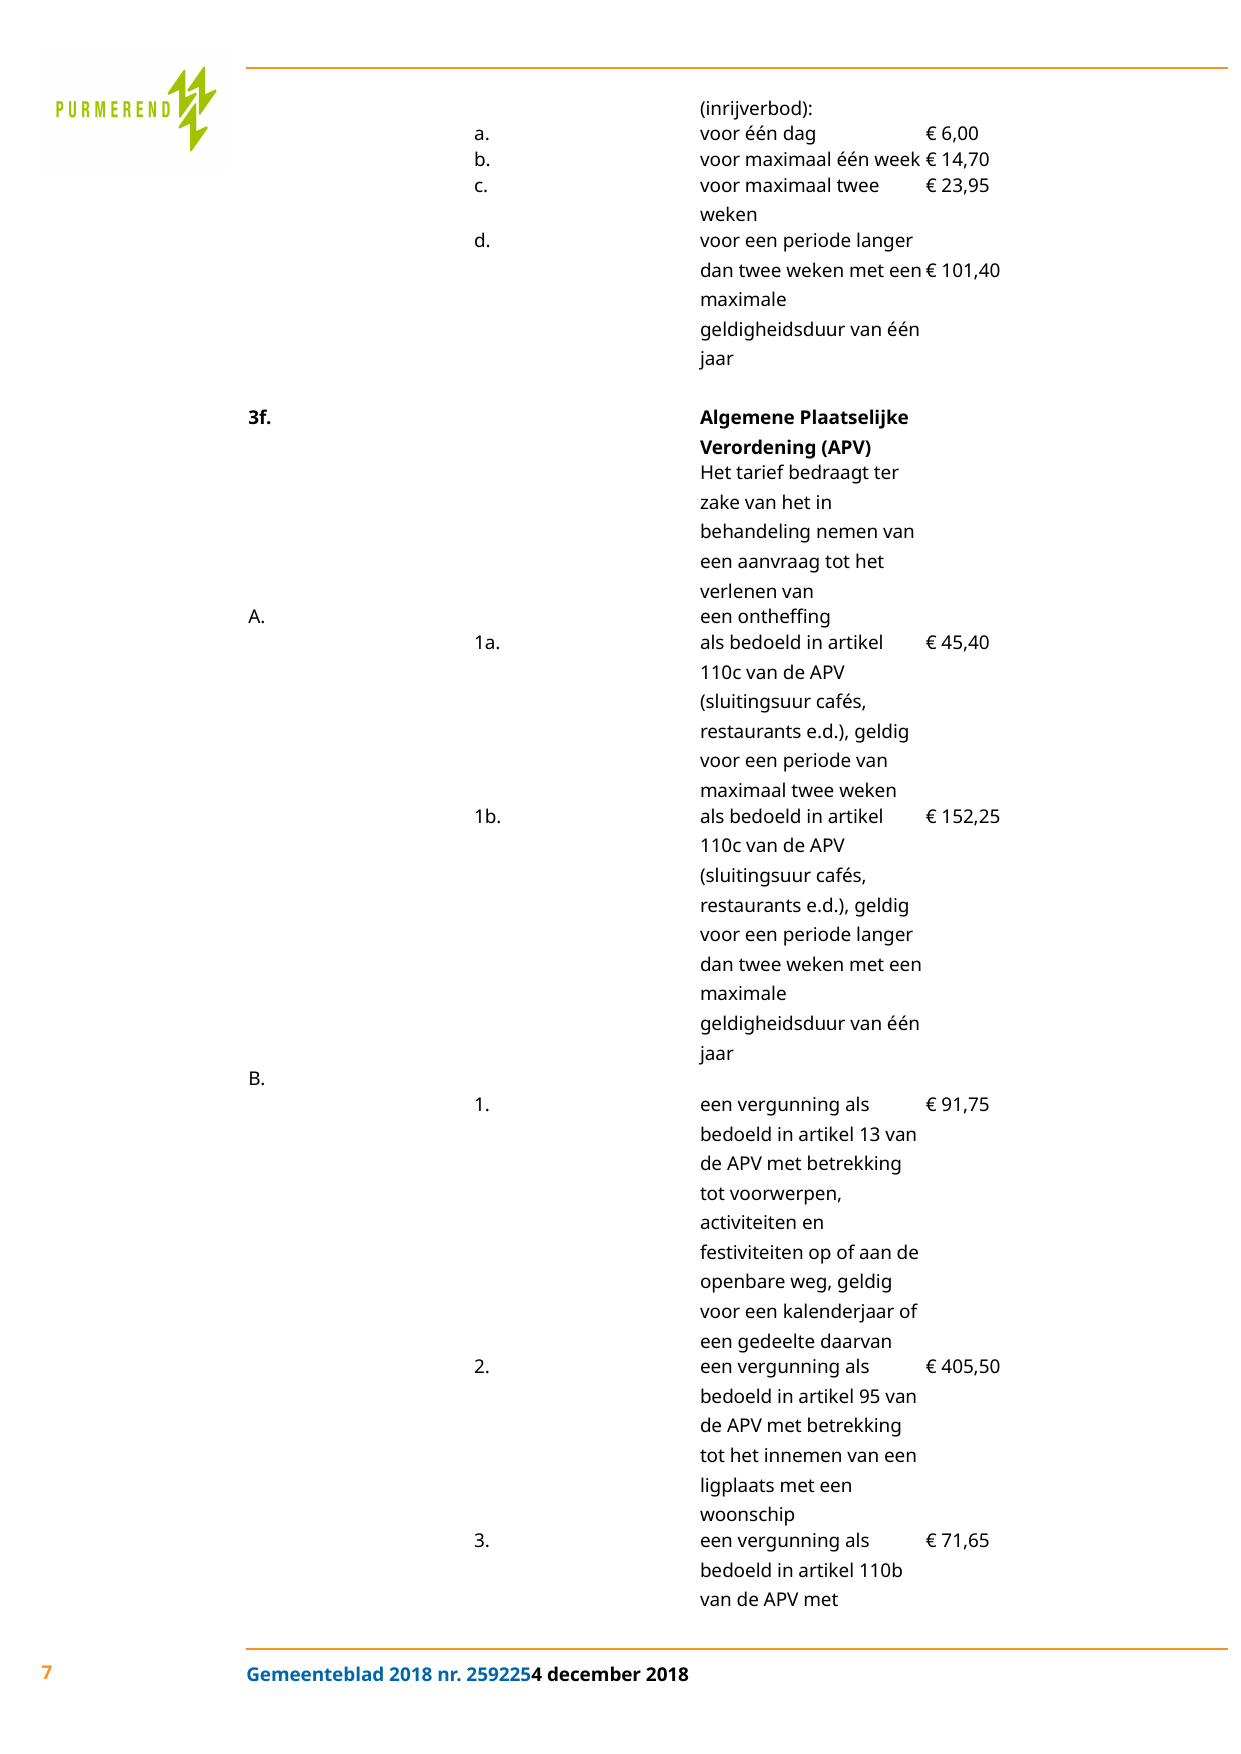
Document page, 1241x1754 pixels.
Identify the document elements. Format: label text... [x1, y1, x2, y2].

table_cell [248, 629, 474, 803]
table_cell [926, 604, 1152, 629]
table_cell een vergunning als bedoeld in artikel 110b van de APV met [700, 1527, 926, 1612]
table_cell [248, 172, 474, 227]
table_cell [248, 1527, 474, 1612]
table_cell € 405,50 [926, 1354, 1152, 1527]
table_cell € 71,65 [926, 1527, 1152, 1612]
table_cell [474, 460, 700, 604]
table_cell € 6,00 [926, 121, 1152, 146]
table_cell [248, 146, 474, 172]
table_cell € 91,75 [926, 1091, 1152, 1353]
table_cell 3. [474, 1527, 700, 1612]
table_cell [248, 1091, 474, 1353]
table_cell A. [248, 604, 474, 629]
table_cell a. [474, 121, 700, 146]
table_cell (inrijverbod): [700, 95, 926, 121]
table_cell 1b. [474, 803, 700, 1065]
table_header 3f. [248, 404, 474, 459]
table_cell b. [474, 146, 700, 172]
table_cell [700, 1065, 926, 1091]
table_cell als bedoeld in artikel 110c van de APV (sluitingsuur cafés, restaurants e.d.), geldig voor een periode langer dan twee weken met een maximale geldigheidsduur van één jaar [700, 803, 926, 1065]
table_cell [248, 121, 474, 146]
table_cell € 45,40 [926, 629, 1152, 803]
table_cell 1. [474, 1091, 700, 1353]
table_cell [248, 227, 474, 371]
table_cell voor één dag [700, 121, 926, 146]
table_cell [474, 1065, 700, 1091]
table_cell d. [474, 227, 700, 371]
table_cell [248, 95, 474, 121]
table_header [474, 404, 700, 459]
table_cell € 14,70 [926, 146, 1152, 172]
table_cell [248, 803, 474, 1065]
table_cell [926, 95, 1152, 121]
table_cell [474, 95, 700, 121]
table_header [926, 404, 1152, 459]
table_cell € 23,95 [926, 172, 1152, 227]
table_cell een vergunning als bedoeld in artikel 95 van de APV met betrekking tot het innemen van een ligplaats met een woonschip [700, 1354, 926, 1527]
picture [41, 47, 231, 172]
table_cell 2. [474, 1354, 700, 1527]
table_cell [474, 604, 700, 629]
table_cell Het tarief bedraagt ter zake van het in behandeling nemen van een aanvraag tot het verlenen van [700, 460, 926, 604]
table_cell [248, 460, 474, 604]
table_cell [248, 1354, 474, 1527]
table_cell voor maximaal twee weken [700, 172, 926, 227]
table_cell [926, 460, 1152, 604]
table_cell 1a. [474, 629, 700, 803]
table_cell voor een periode langer dan twee weken met een maximale geldigheidsduur van één jaar [700, 227, 926, 371]
table_cell € 152,25 [926, 803, 1152, 1065]
table_header Algemene Plaatselijke Verordening (APV) [700, 404, 926, 459]
table_cell een ontheffing [700, 604, 926, 629]
table_cell B. [248, 1065, 474, 1091]
table_cell als bedoeld in artikel 110c van de APV (sluitingsuur cafés, restaurants e.d.), geldig voor een periode van maximaal twee weken [700, 629, 926, 803]
table_cell € 101,40 [926, 227, 1152, 371]
table_cell [926, 1065, 1152, 1091]
table_cell voor maximaal één week [700, 146, 926, 172]
table_cell c. [474, 172, 700, 227]
table_cell een vergunning als bedoeld in artikel 13 van de APV met betrekking tot voorwerpen, activiteiten en festiviteiten op of aan de openbare weg, geldig voor een kalenderjaar of een gedeelte daarvan [700, 1091, 926, 1353]
